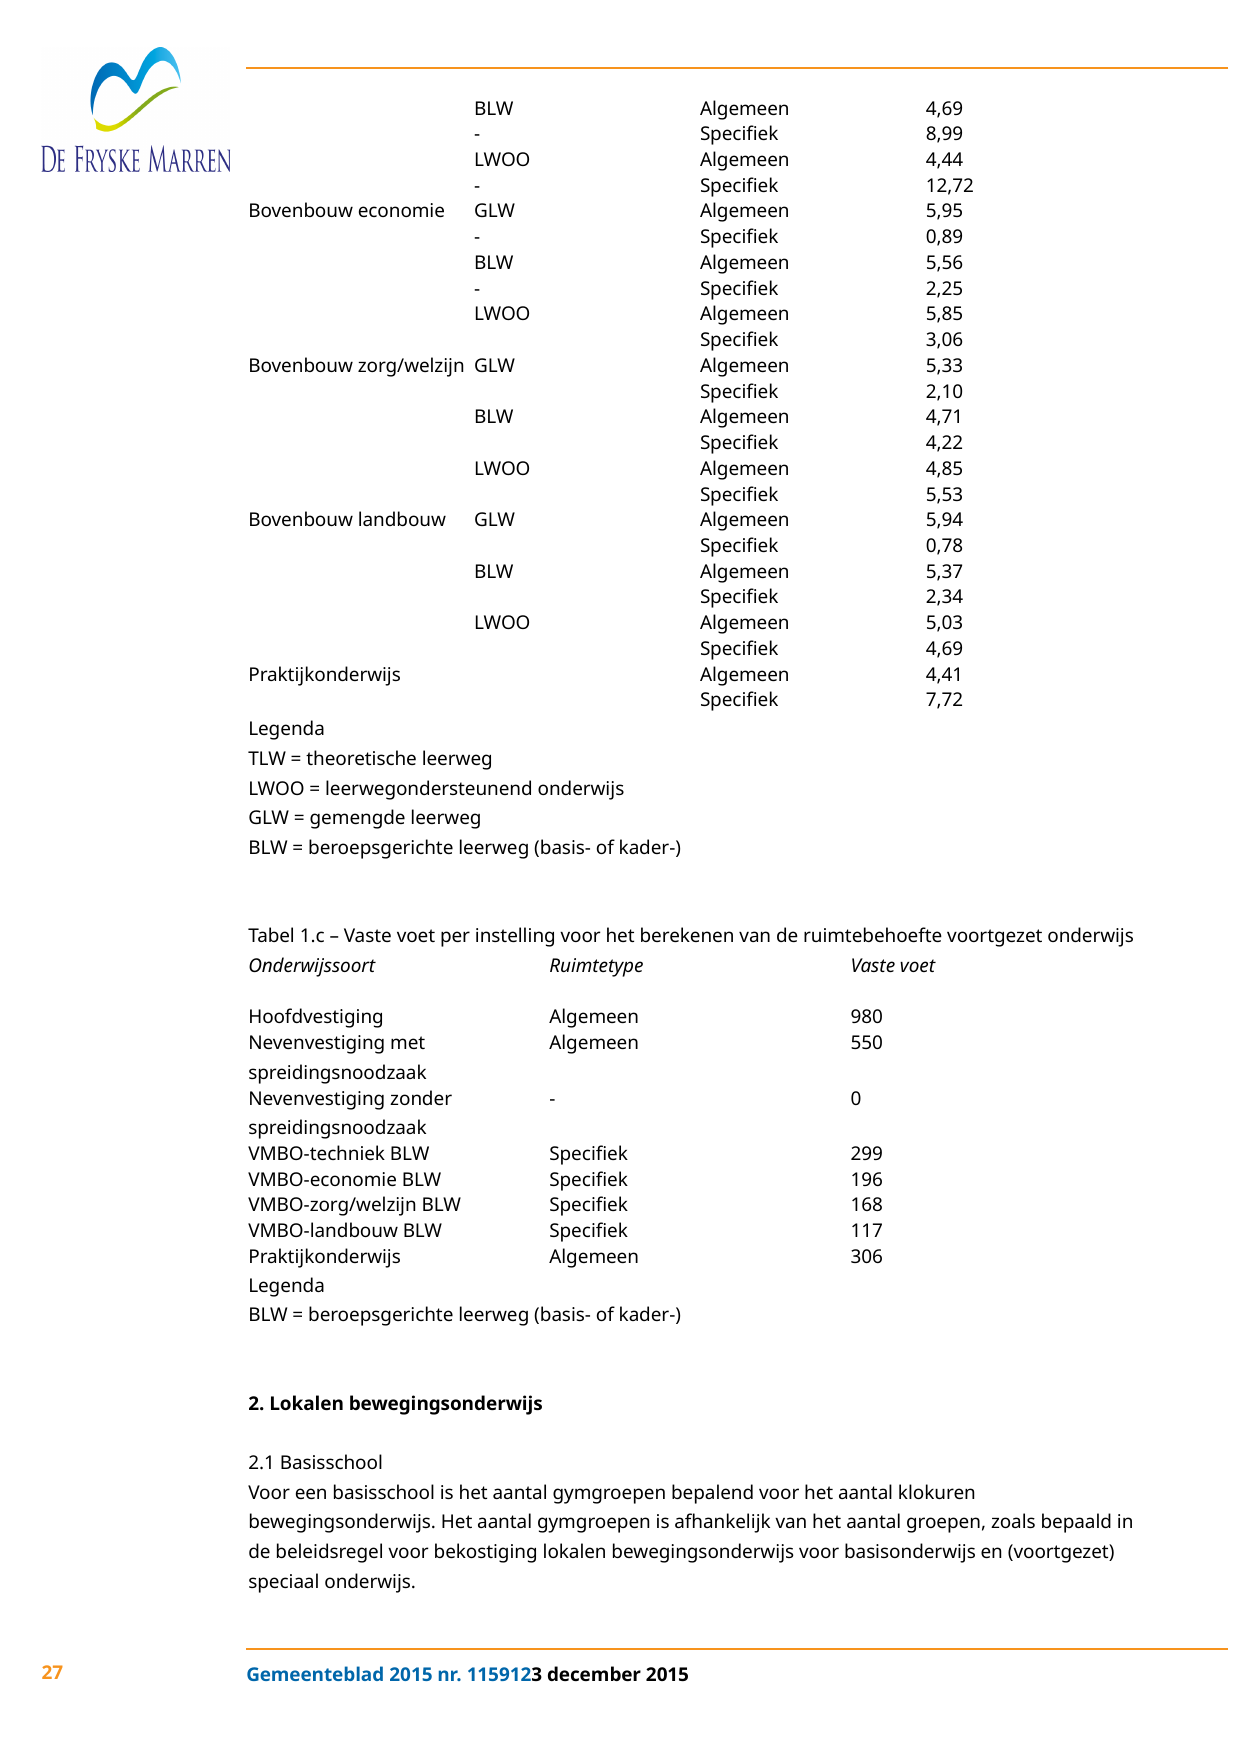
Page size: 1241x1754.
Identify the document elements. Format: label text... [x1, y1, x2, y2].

table_cell [474, 378, 700, 403]
table_cell Specifiek [700, 584, 926, 609]
table_cell Specifiek [700, 429, 926, 455]
table_header Hoofdvestiging [248, 1004, 549, 1029]
table_cell Algemeen [549, 1243, 850, 1269]
table_cell 7,72 [926, 687, 1152, 712]
table_cell Algemeen [700, 661, 926, 687]
table_cell Specifiek [700, 687, 926, 712]
table_cell 2,25 [926, 275, 1152, 301]
table_cell [248, 121, 474, 146]
table_cell 4,71 [926, 404, 1152, 429]
table_cell - [474, 275, 700, 301]
table_cell [474, 326, 700, 352]
table_cell LWOO [474, 455, 700, 481]
table_cell - [474, 224, 700, 249]
table_header Ruimtetype [549, 952, 850, 978]
table_cell 4,69 [926, 635, 1152, 661]
table_cell 5,33 [926, 352, 1152, 378]
table_cell [248, 558, 474, 584]
table_cell [248, 429, 474, 455]
table_cell 4,44 [926, 146, 1152, 172]
table_cell 196 [850, 1166, 1152, 1192]
table_cell Specifiek [700, 378, 926, 403]
table_cell Nevenvestiging met spreidingsnoodzaak [248, 1030, 549, 1085]
table_cell Bovenbouw economie [248, 198, 474, 223]
table_cell [248, 635, 474, 661]
table_cell 0,78 [926, 532, 1152, 558]
table_cell [474, 532, 700, 558]
table_cell Algemeen [549, 1030, 850, 1085]
table_cell Algemeen [700, 609, 926, 635]
table_cell VMBO-techniek BLW [248, 1140, 549, 1166]
table_cell - [474, 172, 700, 198]
table_cell 168 [850, 1192, 1152, 1217]
table_cell 2,34 [926, 584, 1152, 609]
table_cell Specifiek [700, 224, 926, 249]
text 2.1 Basisschool [248, 1449, 1152, 1475]
table_cell Bovenbouw zorg/welzijn [248, 352, 474, 378]
table_cell Algemeen [700, 352, 926, 378]
table_cell [248, 146, 474, 172]
table_cell LWOO [474, 146, 700, 172]
table_cell Algemeen [700, 301, 926, 326]
table_cell Specifiek [549, 1140, 850, 1166]
picture [41, 47, 231, 172]
table_cell [248, 378, 474, 403]
table_cell Bovenbouw landbouw [248, 506, 474, 532]
table_cell LWOO [474, 301, 700, 326]
table_cell 4,41 [926, 661, 1152, 687]
table_cell [474, 687, 700, 712]
table_cell 4,69 [926, 95, 1152, 121]
table_cell GLW [474, 352, 700, 378]
table_cell 0,89 [926, 224, 1152, 249]
table_cell [248, 481, 474, 506]
table_cell Algemeen [700, 249, 926, 275]
table_cell [474, 661, 700, 687]
table_cell 5,53 [926, 481, 1152, 506]
table_cell Specifiek [549, 1166, 850, 1192]
table_cell BLW [474, 95, 700, 121]
table_cell [248, 978, 549, 1004]
table_cell [248, 249, 474, 275]
table_cell - [474, 121, 700, 146]
table_cell [248, 275, 474, 301]
table_cell VMBO-landbouw BLW [248, 1217, 549, 1243]
table_cell LWOO [474, 609, 700, 635]
table_cell [248, 224, 474, 249]
table_header Vaste voet [850, 952, 1152, 978]
table_cell - [549, 1085, 850, 1140]
table_cell [248, 584, 474, 609]
table_cell Specifiek [700, 532, 926, 558]
text BLW = beroepsgerichte leerweg (basis- of kader-) [248, 834, 1152, 859]
table_cell 117 [850, 1217, 1152, 1243]
table_cell 5,94 [926, 506, 1152, 532]
table_cell [248, 404, 474, 429]
table_cell GLW [474, 198, 700, 223]
table_cell 5,95 [926, 198, 1152, 223]
text BLW = beroepsgerichte leerweg (basis- of kader-) [248, 1302, 1152, 1327]
table_header Algemeen [549, 1004, 850, 1029]
table_cell 12,72 [926, 172, 1152, 198]
table_cell Specifiek [700, 275, 926, 301]
table_cell Praktijkonderwijs [248, 661, 474, 687]
table_cell Specifiek [700, 635, 926, 661]
table_cell BLW [474, 558, 700, 584]
table_cell GLW [474, 506, 700, 532]
table_cell VMBO-zorg/welzijn BLW [248, 1192, 549, 1217]
table_cell [248, 95, 474, 121]
table_header Onderwijssoort [248, 952, 549, 978]
table_cell [248, 172, 474, 198]
table_cell Praktijkonderwijs [248, 1243, 549, 1269]
text 2. Lokalen bewegingsonderwijs [248, 1390, 1152, 1416]
table_cell Specifiek [700, 326, 926, 352]
text Tabel 1.c – Vaste voet per instelling voor het berekenen van de ruimtebehoefte voortgezet onderwijs [248, 923, 1152, 948]
table_cell [474, 584, 700, 609]
table_cell 4,85 [926, 455, 1152, 481]
table_cell Algemeen [700, 146, 926, 172]
table_cell 8,99 [926, 121, 1152, 146]
table_cell [474, 429, 700, 455]
table_cell Algemeen [700, 95, 926, 121]
table_cell Algemeen [700, 506, 926, 532]
table_cell [248, 326, 474, 352]
table_cell [248, 532, 474, 558]
text LWOO = leerwegondersteunend onderwijs [248, 775, 1152, 800]
table_cell 5,56 [926, 249, 1152, 275]
text Legenda [248, 1272, 1152, 1298]
table_cell [248, 455, 474, 481]
table_cell Specifiek [549, 1217, 850, 1243]
table_header 980 [850, 1004, 1152, 1029]
table_cell Algemeen [700, 455, 926, 481]
table_cell 306 [850, 1243, 1152, 1269]
table_cell Algemeen [700, 404, 926, 429]
table_cell [248, 301, 474, 326]
table_cell [474, 635, 700, 661]
table_cell Nevenvestiging zonder spreidingsnoodzaak [248, 1085, 549, 1140]
table_cell BLW [474, 404, 700, 429]
table_cell [474, 481, 700, 506]
table_cell 5,03 [926, 609, 1152, 635]
table_cell 5,37 [926, 558, 1152, 584]
table_cell Algemeen [700, 198, 926, 223]
text TLW = theoretische leerweg [248, 745, 1152, 771]
table_cell 5,85 [926, 301, 1152, 326]
table_cell Specifiek [700, 481, 926, 506]
table_cell [248, 609, 474, 635]
table_cell Specifiek [700, 172, 926, 198]
table_cell Specifiek [700, 121, 926, 146]
table_cell Specifiek [549, 1192, 850, 1217]
table_cell 299 [850, 1140, 1152, 1166]
table_cell [248, 687, 474, 712]
text Voor een basisschool is het aantal gymgroepen bepalend voor het aantal klokuren bewegingsonderwijs. Het aantal gymgroepen is afhankelijk van het aantal groepen, zoals bepaald in de beleidsregel voor bekostiging lokalen bewegingsonderwijs voor basisonderwijs en (voortgezet) speciaal onderwijs. [248, 1479, 1152, 1593]
text Legenda [248, 716, 1152, 741]
text GLW = gemengde leerweg [248, 804, 1152, 830]
table_cell Algemeen [700, 558, 926, 584]
table_cell 3,06 [926, 326, 1152, 352]
table_cell 550 [850, 1030, 1152, 1085]
table_cell 2,10 [926, 378, 1152, 403]
table_cell 0 [850, 1085, 1152, 1140]
table_cell VMBO-economie BLW [248, 1166, 549, 1192]
table_cell BLW [474, 249, 700, 275]
table_cell 4,22 [926, 429, 1152, 455]
